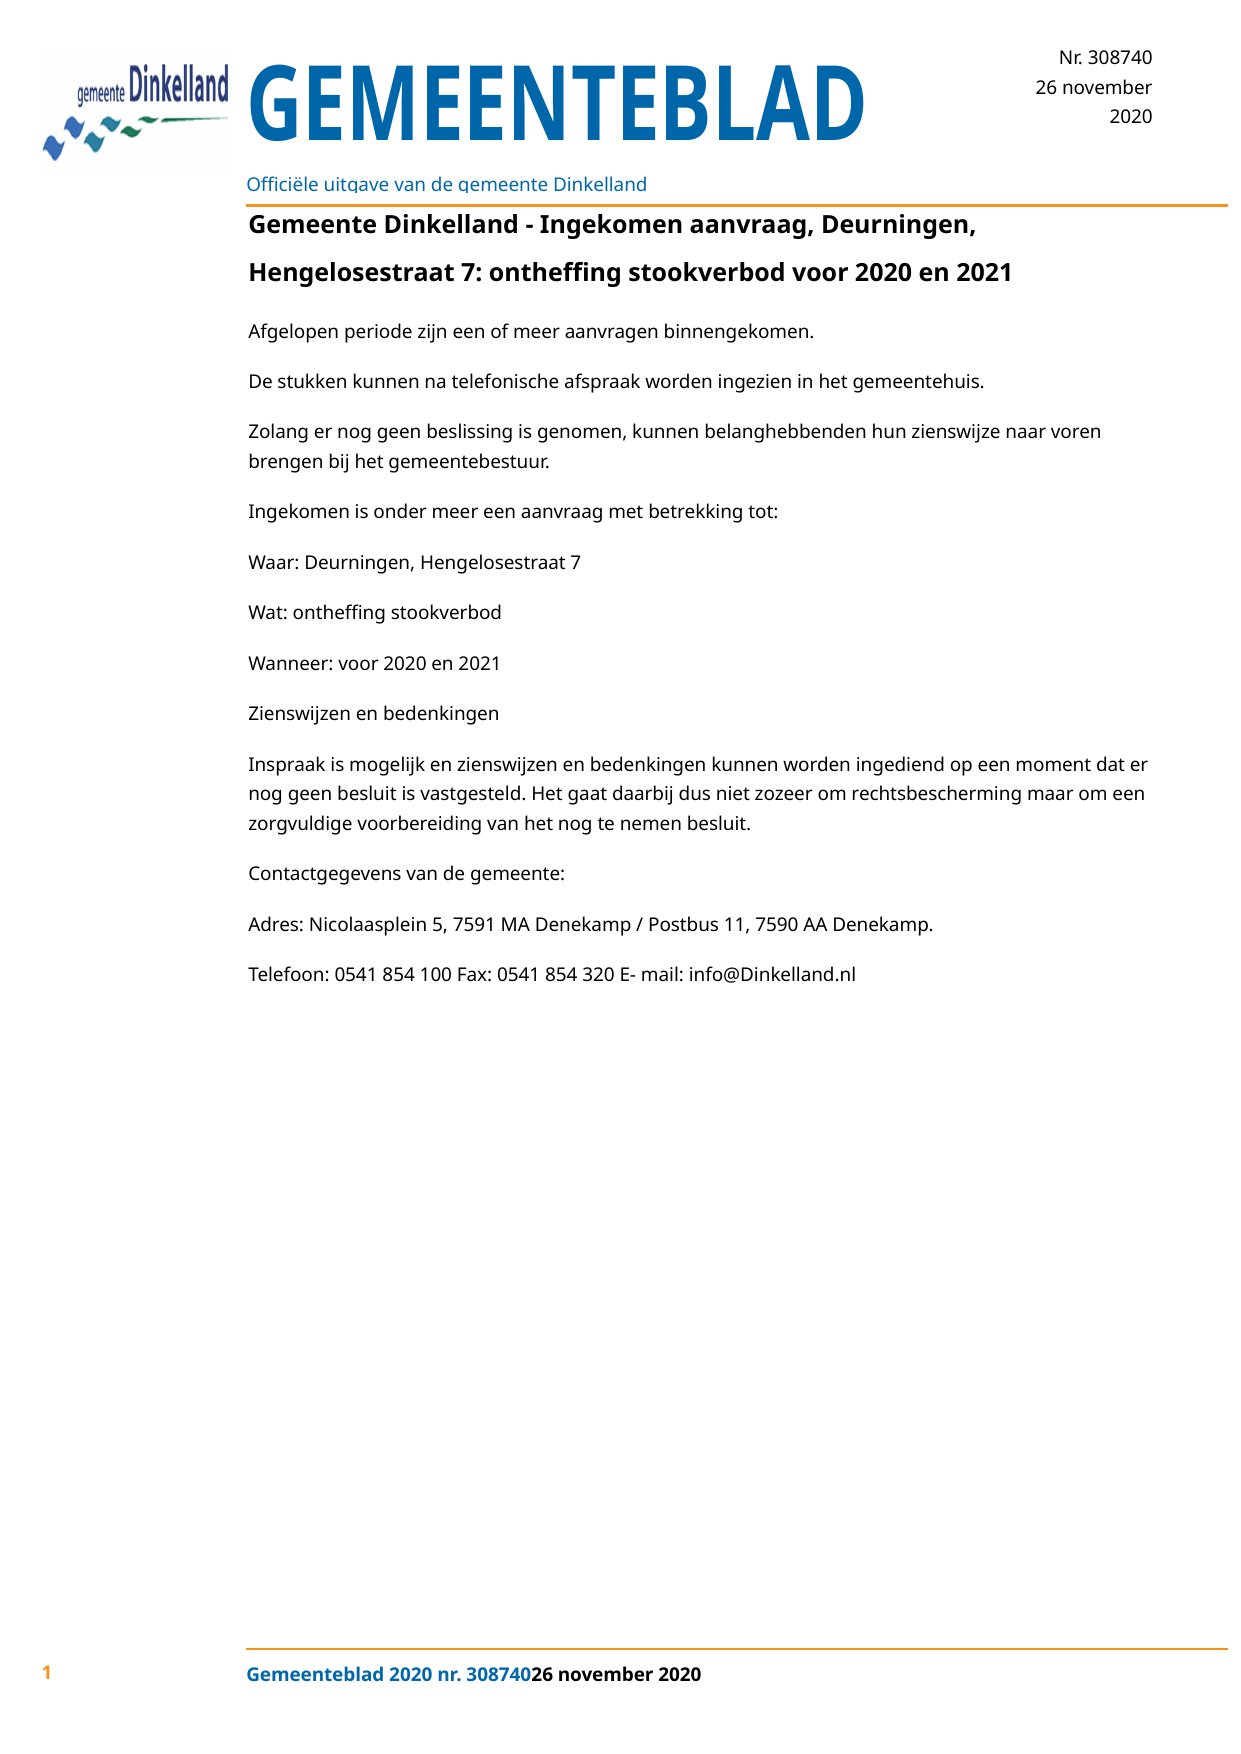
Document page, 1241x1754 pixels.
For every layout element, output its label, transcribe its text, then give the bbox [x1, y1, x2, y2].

text Wanneer: voor 2020 en 2021 [248, 650, 1152, 676]
text Adres: Nicolaasplein 5, 7591 MA Denekamp / Postbus 11, 7590 AA Denekamp. [248, 911, 1152, 937]
text Telefoon: 0541 854 100 Fax: 0541 854 320 E- mail: info@Dinkelland.nl [248, 961, 1152, 987]
text Ingekomen is onder meer een aanvraag met betrekking tot: [248, 499, 1152, 524]
text Afgelopen periode zijn een of meer aanvragen binnengekomen. [248, 318, 1152, 344]
picture [41, 47, 231, 172]
text De stukken kunnen na telefonische afspraak worden ingezien in het gemeentehuis. [248, 368, 1152, 394]
text Wat: ontheffing stookverbod [248, 599, 1152, 625]
text Inspraak is mogelijk en zienswijzen en bedenkingen kunnen worden ingediend op een moment dat er nog geen besluit is vastgesteld. Het gaat daarbij dus niet zozeer om rechtsbescherming maar om een zorgvuldige voorbereiding van het nog te nemen besluit. [248, 751, 1152, 836]
text Zienswijzen en bedenkingen [248, 700, 1152, 726]
text Zolang er nog geen beslissing is genomen, kunnen belanghebbenden hun zienswijze naar voren brengen bij het gemeentebestuur. [248, 419, 1152, 474]
text Contactgegevens van de gemeente: [248, 860, 1152, 886]
text Gemeente Dinkelland - Ingekomen aanvraag, Deurningen, Hengelosestraat 7: ontheffing stookverbod voor 2020 en 2021 [248, 207, 1152, 288]
text Waar: Deurningen, Hengelosestraat 7 [248, 549, 1152, 575]
